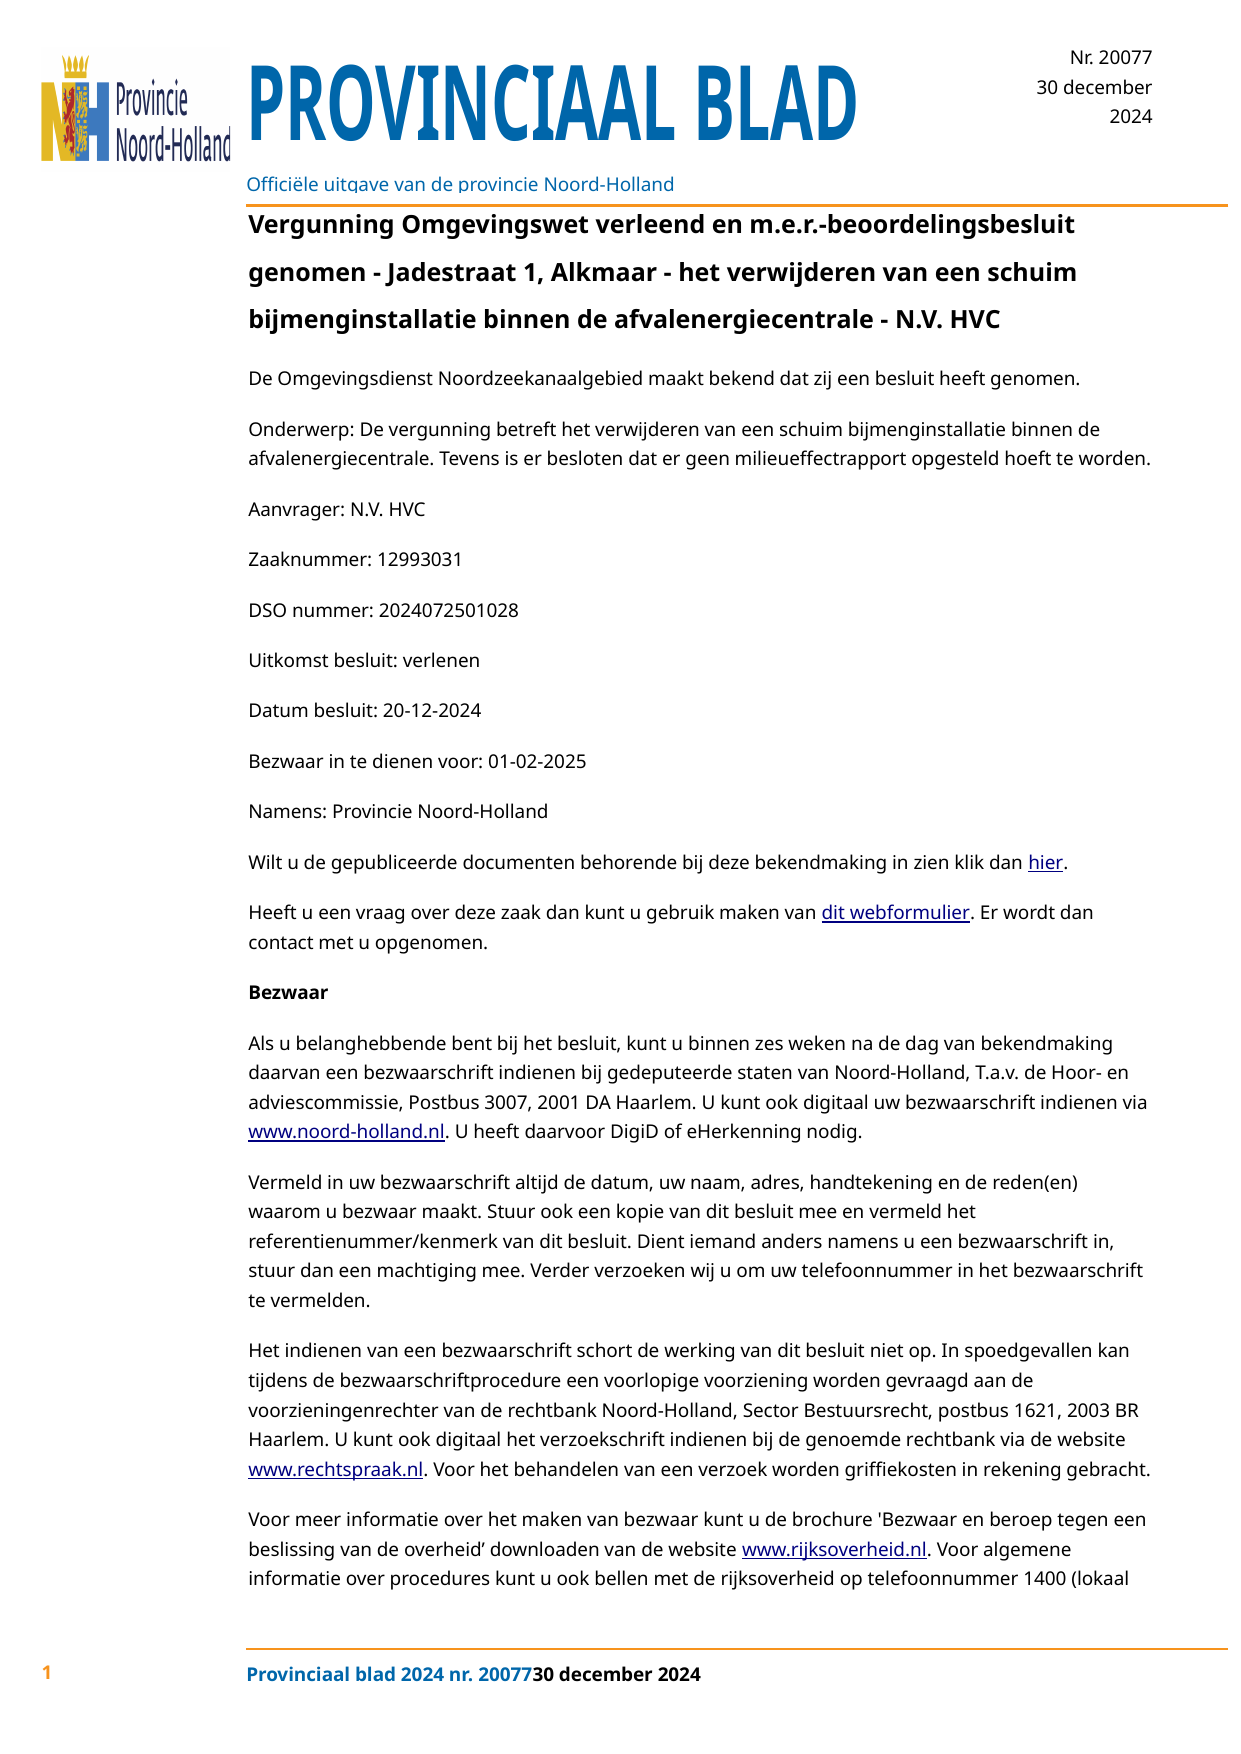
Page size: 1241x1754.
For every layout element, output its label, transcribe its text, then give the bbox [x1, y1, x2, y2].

text Aanvrager: N.V. HVC [248, 496, 1152, 522]
text Namens: Provincie Noord-Holland [248, 798, 1152, 824]
text Bezwaar in te dienen voor: 01-02-2025 [248, 748, 1152, 774]
text Datum besluit: 20-12-2024 [248, 698, 1152, 723]
picture [41, 47, 231, 172]
text Voor meer informatie over het maken van bezwaar kunt u de brochure 'Bezwaar en beroep tegen een beslissing van de overheid’ downloaden van de website www.rijksoverheid.nl. Voor algemene informatie over procedures kunt u ook bellen met de rijksoverheid op telefoonnummer 1400 (lokaal [248, 1506, 1152, 1591]
text DSO nummer: 2024072501028 [248, 597, 1152, 622]
text Het indienen van een bezwaarschrift schort de werking van dit besluit niet op. In spoedgevallen kan tijdens de bezwaarschriftprocedure een voorlopige voorziening worden gevraagd aan de voorzieningenrechter van de rechtbank Noord-Holland, Sector Bestuursrecht, postbus 1621, 2003 BR Haarlem. U kunt ook digitaal het verzoekschrift indienen bij de genoemde rechtbank via de website www.rechtspraak.nl. Voor het behandelen van een verzoek worden griffiekosten in rekening gebracht. [248, 1338, 1152, 1482]
text Als u belanghebbende bent bij het besluit, kunt u binnen zes weken na de dag van bekendmaking daarvan een bezwaarschrift indienen bij gedeputeerde staten van Noord-Holland, T.a.v. de Hoor- en adviescommissie, Postbus 3007, 2001 DA Haarlem. U kunt ook digitaal uw bezwaarschrift indienen via www.noord-holland.nl. U heeft daarvoor DigiD of eHerkenning nodig. [248, 1030, 1152, 1144]
text Wilt u de gepubliceerde documenten behorende bij deze bekendmaking in zien klik dan hier. [248, 849, 1152, 874]
text Heeft u een vraag over deze zaak dan kunt u gebruik maken van dit webformulier. Er wordt dan contact met u opgenomen. [248, 899, 1152, 954]
text Uitkomst besluit: verlenen [248, 647, 1152, 673]
text Bezwaar [248, 979, 1152, 1005]
text Vermeld in uw bezwaarschrift altijd de datum, uw naam, adres, handtekening en de reden(en) waarom u bezwaar maakt. Stuur ook een kopie van dit besluit mee en vermeld het referentienummer/kenmerk van dit besluit. Dient iemand anders namens u een bezwaarschrift in, stuur dan een machtiging mee. Verder verzoeken wij u om uw telefoonnummer in het bezwaarschrift te vermelden. [248, 1169, 1152, 1313]
text Vergunning Omgevingswet verleend en m.e.r.-beoordelingsbesluit genomen - Jadestraat 1, Alkmaar - het verwijderen van een schuim bijmenginstallatie binnen de afvalenergiecentrale - N.V. HVC [248, 207, 1152, 336]
text De Omgevingsdienst Noordzeekanaalgebied maakt bekend dat zij een besluit heeft genomen. [248, 366, 1152, 391]
text Zaaknummer: 12993031 [248, 546, 1152, 572]
text Onderwerp: De vergunning betreft het verwijderen van een schuim bijmenginstallatie binnen de afvalenergiecentrale. Tevens is er besloten dat er geen milieueffectrapport opgesteld hoeft te worden. [248, 416, 1152, 471]
